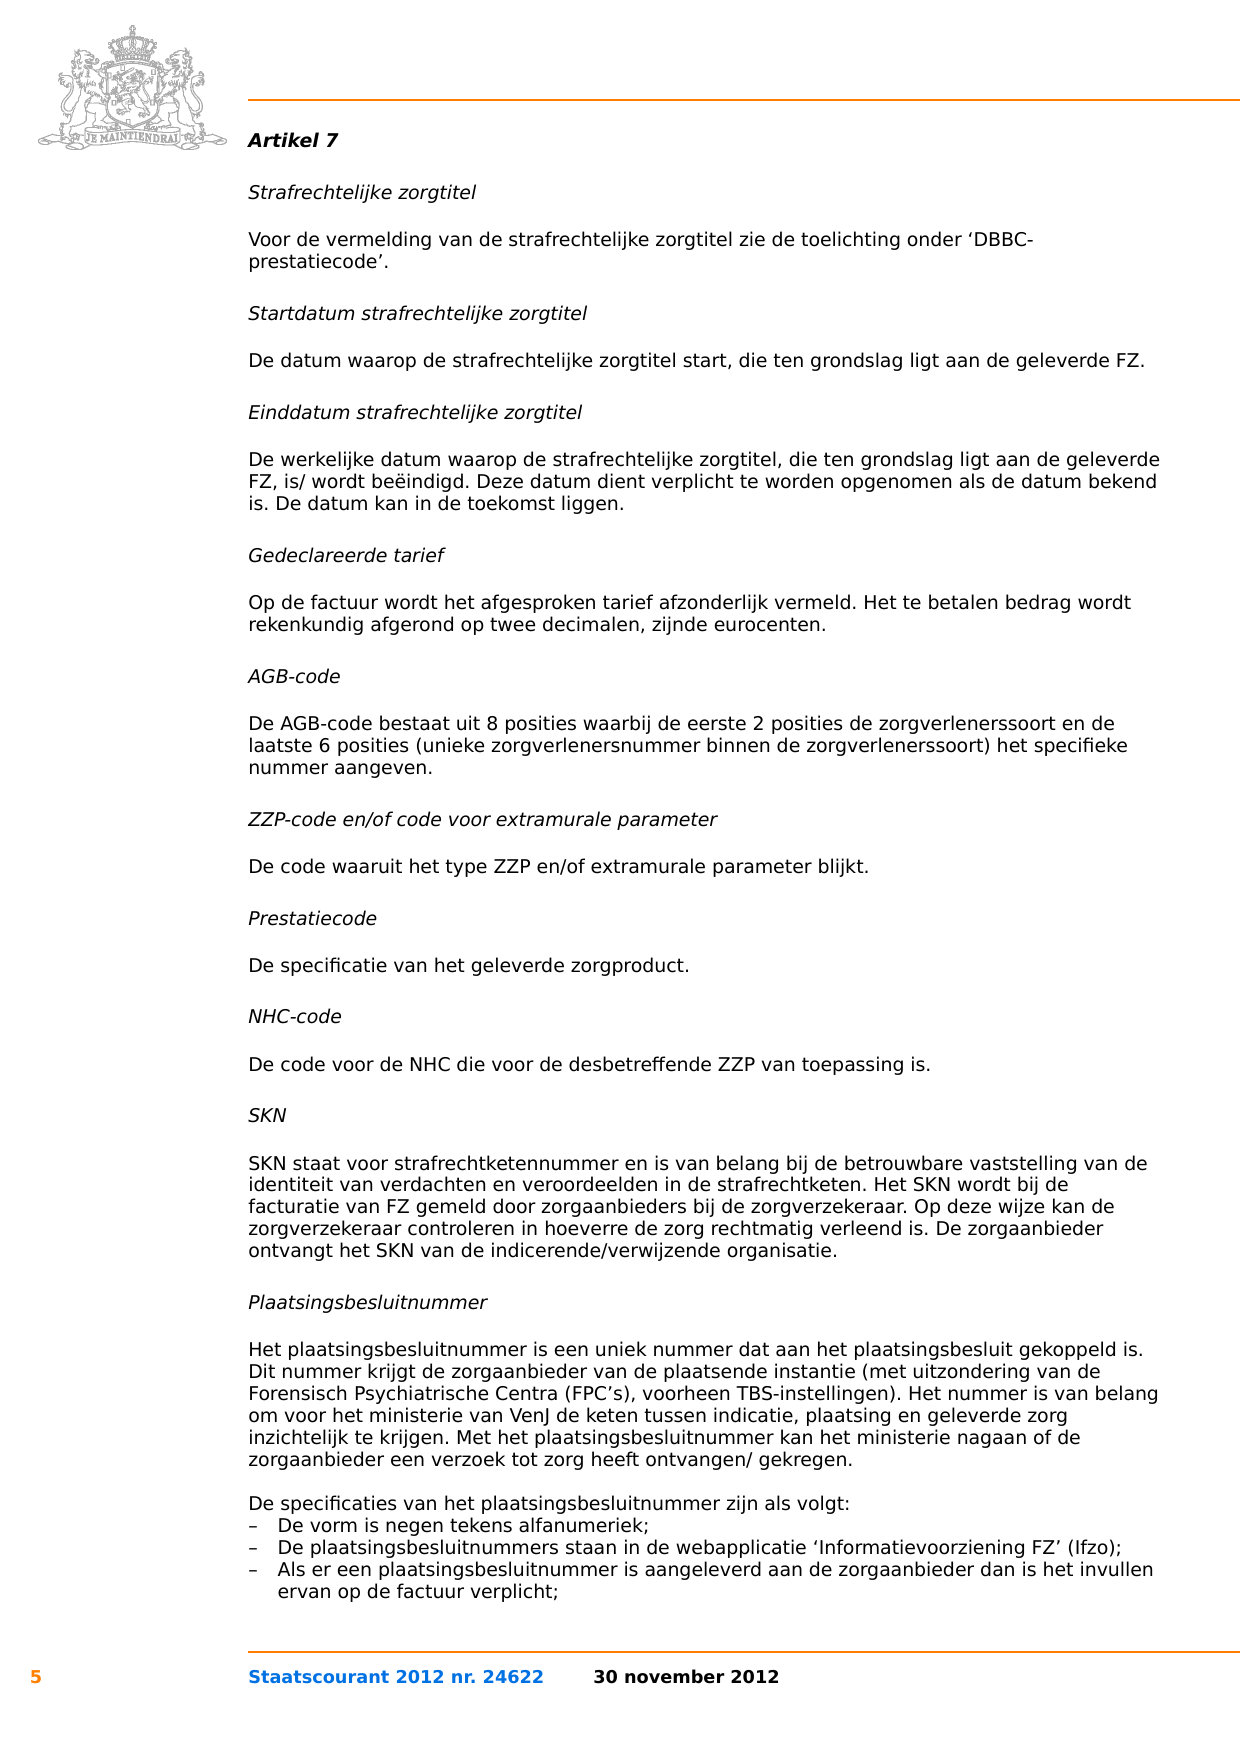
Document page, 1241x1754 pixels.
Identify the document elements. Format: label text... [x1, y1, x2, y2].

subtitle NHC-code [248, 1006, 1163, 1028]
subtitle SKN [248, 1105, 1163, 1127]
text De specificaties van het plaatsingsbesluitnummer zijn als volgt: [248, 1493, 1163, 1515]
text Het plaatsingsbesluitnummer is een uniek nummer dat aan het plaatsingsbesluit gekoppeld is. Dit nummer krijgt de zorgaanbieder van de plaatsende instantie (met uitzondering van de Forensisch Psychiatrische Centra (FPC’s), voorheen TBS-instellingen). Het nummer is van belang om voor het ministerie van VenJ de keten tussen indicatie, plaatsing en geleverde zorg inzichtelijk te krijgen. Met het plaatsingsbesluitnummer kan het ministerie nagaan of de zorgaanbieder een verzoek tot zorg heeft ontvangen/ gekregen. [248, 1339, 1163, 1471]
text De specificatie van het geleverde zorgproduct. [248, 954, 1163, 976]
subtitle AGB-code [248, 666, 1163, 688]
text – Als er een plaatsingsbesluitnummer is aangeleverd aan de zorgaanbieder dan is het invullen ervan op de factuur verplicht; [248, 1559, 1163, 1603]
subtitle Prestatiecode [248, 907, 1163, 929]
text Op de factuur wordt het afgesproken tarief afzonderlijk vermeld. Het te betalen bedrag wordt rekenkundig afgerond op twee decimalen, zijnde eurocenten. [248, 592, 1163, 636]
text De code waaruit het type ZZP en/of extramurale parameter blijkt. [248, 856, 1163, 877]
subtitle ZZP-code en/of code voor extramurale parameter [248, 808, 1163, 831]
picture [38, 25, 227, 150]
text De werkelijke datum waarop de strafrechtelijke zorgtitel, die ten grondslag ligt aan de geleverde FZ, is/ wordt beëindigd. Deze datum dient verplicht te worden opgenomen als de datum bekend is. De datum kan in de toekomst liggen. [248, 449, 1163, 515]
text Voor de vermelding van de strafrechtelijke zorgtitel zie de toelichting onder ‘DBBC-prestatiecode’. [248, 229, 1163, 273]
subtitle Startdatum strafrechtelijke zorgtitel [248, 303, 1163, 325]
text – De plaatsingsbesluitnummers staan in de webapplicatie ‘Informatievoorziening FZ’ (Ifzo); [248, 1537, 1163, 1559]
text – De vorm is negen tekens alfanumeriek; [248, 1515, 1163, 1537]
text SKN staat voor strafrechtketennummer en is van belang bij de betrouwbare vaststelling van de identiteit van verdachten en veroordeelden in de strafrechtketen. Het SKN wordt bij de facturatie van FZ gemeld door zorgaanbieders bij de zorgverzekeraar. Op deze wijze kan de zorgverzekeraar controleren in hoeverre de zorg rechtmatig verleend is. De zorgaanbieder ontvangt het SKN van de indicerende/verwijzende organisatie. [248, 1152, 1163, 1262]
subtitle Strafrechtelijke zorgtitel [248, 182, 1163, 204]
text De AGB-code bestaat uit 8 posities waarbij de eerste 2 posities de zorgverlenerssoort en de laatste 6 posities (unieke zorgverlenersnummer binnen de zorgverlenerssoort) het specifieke nummer aangeven. [248, 713, 1163, 778]
subtitle Artikel 7 [248, 130, 1163, 152]
subtitle Plaatsingsbesluitnummer [248, 1292, 1163, 1314]
text De datum waarop de strafrechtelijke zorgtitel start, die ten grondslag ligt aan de geleverde FZ. [248, 350, 1163, 372]
subtitle Gedeclareerde tarief [248, 545, 1163, 567]
text De code voor de NHC die voor de desbetreffende ZZP van toepassing is. [248, 1053, 1163, 1075]
subtitle Einddatum strafrechtelijke zorgtitel [248, 402, 1163, 424]
